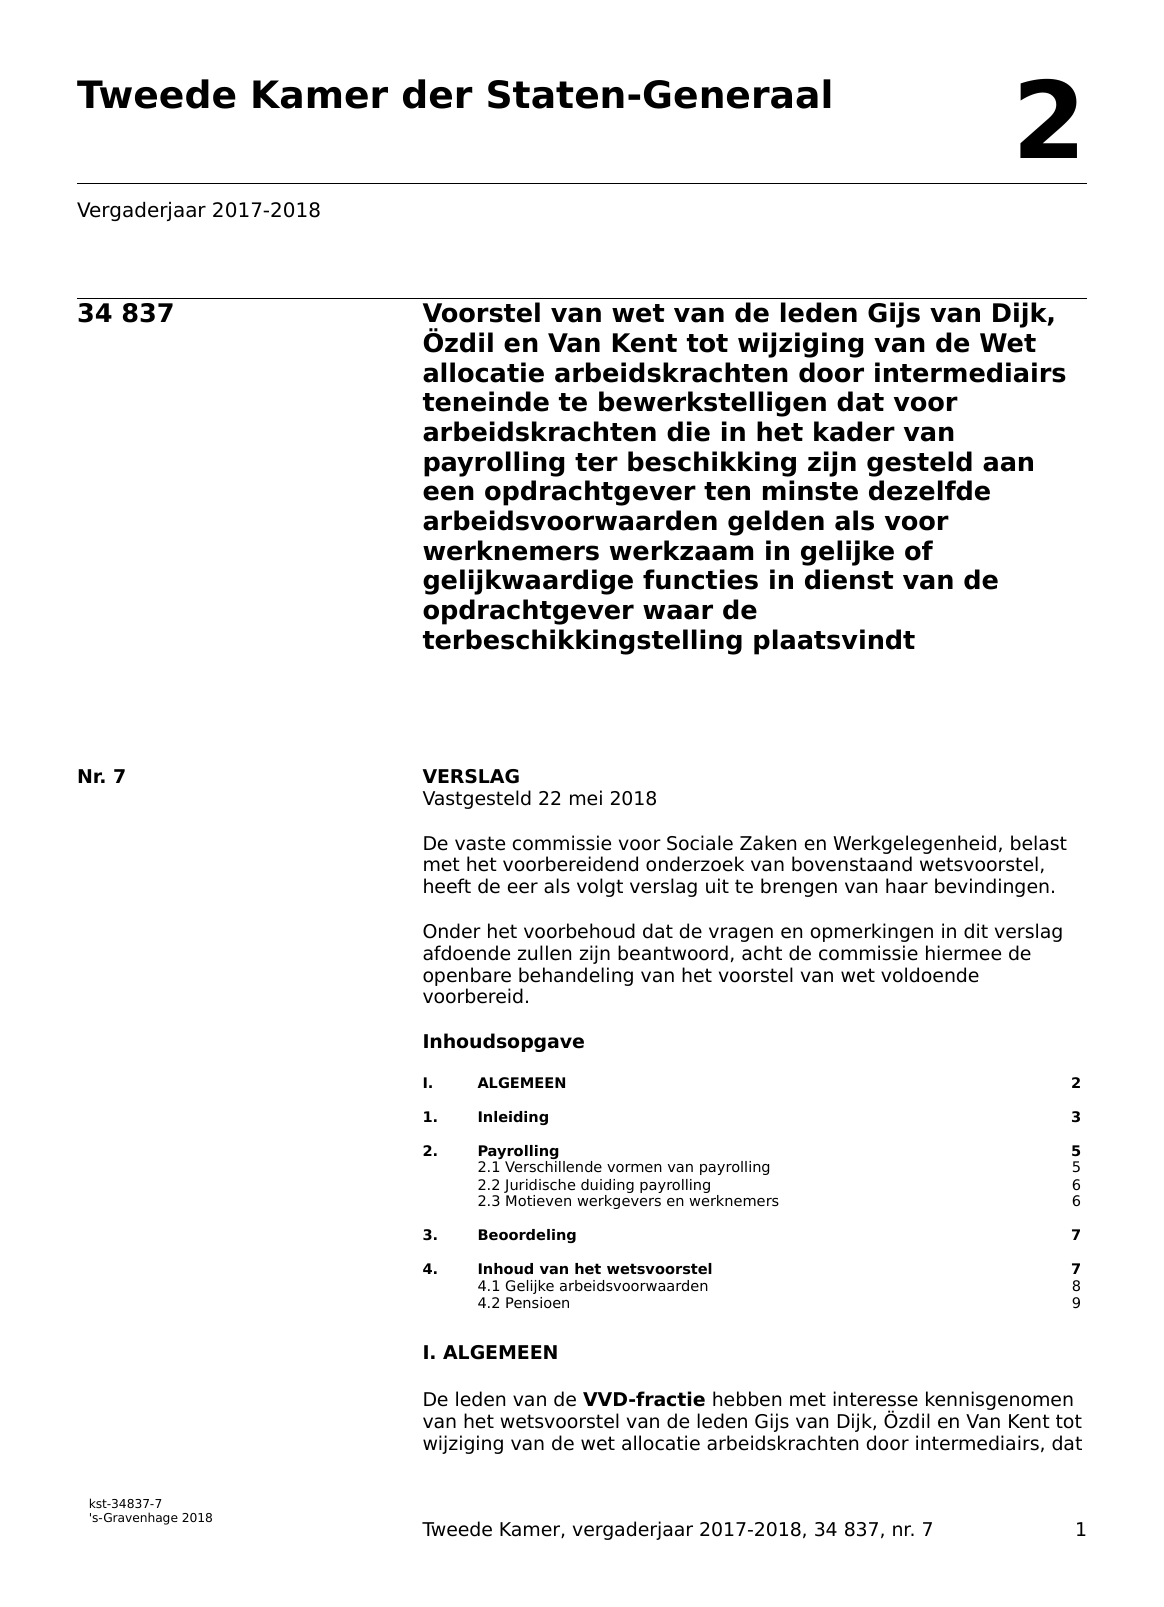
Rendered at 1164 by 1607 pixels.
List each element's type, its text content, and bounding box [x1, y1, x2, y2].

table_cell Inhoud van het wetsvoorstel [471, 1261, 1023, 1278]
table_cell [422, 1091, 471, 1108]
table_cell 7 [1023, 1227, 1087, 1244]
table_header Tweede Kamer der Staten-Generaal [77, 59, 886, 183]
table_cell [471, 1125, 1023, 1142]
table_cell Payrolling [471, 1143, 1023, 1159]
table_cell 4.2 Pensioen [471, 1295, 1023, 1312]
text De leden van de VVD-fractie hebben met interesse kennisgenomen van het wetsvoorstel van de leden Gijs van Dijk, Özdil en Van Kent tot wijziging van de wet allocatie arbeidskrachten door intermediairs, dat [422, 1389, 1087, 1455]
table_cell [1023, 1210, 1087, 1227]
table_cell [422, 1244, 471, 1261]
table_header ALGEMEEN [471, 1075, 1023, 1091]
table_cell [422, 1193, 471, 1210]
table_header I. [422, 1075, 471, 1091]
table_cell [422, 1176, 471, 1193]
table_cell [422, 1278, 471, 1295]
table_cell Beoordeling [471, 1227, 1023, 1244]
table_cell 3. [422, 1227, 471, 1244]
subtitle Inhoudsopgave [422, 1031, 1087, 1053]
text 's-Gravenhage 2018 [88, 1511, 323, 1525]
table_cell [1023, 1125, 1087, 1142]
table_cell 9 [1023, 1295, 1087, 1312]
table_cell [471, 1091, 1023, 1108]
text De vaste commissie voor Sociale Zaken en Werkgelegenheid, belast met het voorbereidend onderzoek van bovenstaand wetsvoorstel, heeft de eer als volgt verslag uit te brengen van haar bevindingen. [422, 832, 1087, 898]
table_cell 4. [422, 1261, 471, 1278]
table_cell [471, 1244, 1023, 1261]
table_cell [471, 1210, 1023, 1227]
table_cell [1023, 1244, 1087, 1261]
table_cell 2. [422, 1143, 471, 1159]
table_cell [422, 1125, 471, 1142]
table_cell 8 [1023, 1278, 1087, 1295]
subtitle I. ALGEMEEN [422, 1342, 1087, 1364]
table_cell [422, 1295, 471, 1312]
table_cell 2.2 Juridische duiding payrolling [471, 1176, 1023, 1193]
table_cell 3 [1023, 1109, 1087, 1125]
text Vastgesteld 22 mei 2018 [422, 788, 1087, 810]
subtitle Nr. 7 VERSLAG [77, 766, 1087, 788]
table_cell Inleiding [471, 1109, 1023, 1125]
table_cell 1. [422, 1109, 471, 1125]
text Onder het voorbehoud dat de vragen en opmerkingen in dit verslag afdoende zullen zijn beantwoord, acht de commissie hiermee de openbare behandeling van het voorstel van wet voldoende voorbereid. [422, 921, 1087, 1008]
table_cell 2.3 Motieven werkgevers en werknemers [471, 1193, 1023, 1210]
table_cell 4.1 Gelijke arbeidsvoorwaarden [471, 1278, 1023, 1295]
table_cell 6 [1023, 1176, 1087, 1193]
table_cell [422, 1159, 471, 1176]
text kst-34837-7 [88, 1497, 323, 1511]
subtitle 34 837 Voorstel van wet van de leden Gijs van Dijk, Özdil en Van Kent tot wijziging van de Wet allocatie arbeidskrachten door intermediairs teneinde te bewerkstelligen dat voor arbeidskrachten die in het kader van payrolling ter beschikking zijn gesteld aan een opdrachtgever ten minste dezelfde arbeidsvoorwaarden gelden als voor werknemers werkzaam in gelijke of gelijkwaardige functies in dienst van de opdrachtgever waar de terbeschikkingstelling plaatsvindt [77, 299, 1087, 655]
table_cell 6 [1023, 1193, 1087, 1210]
table_header 2 [886, 59, 1087, 183]
table_cell Vergaderjaar 2017-2018 [77, 184, 1087, 298]
table_header 2 [1023, 1075, 1087, 1091]
table_cell [422, 1210, 471, 1227]
table_cell 5 [1023, 1143, 1087, 1159]
table_cell 7 [1023, 1261, 1087, 1278]
table_cell 2.1 Verschillende vormen van payrolling [471, 1159, 1023, 1176]
table_cell 5 [1023, 1159, 1087, 1176]
table_cell [1023, 1091, 1087, 1108]
